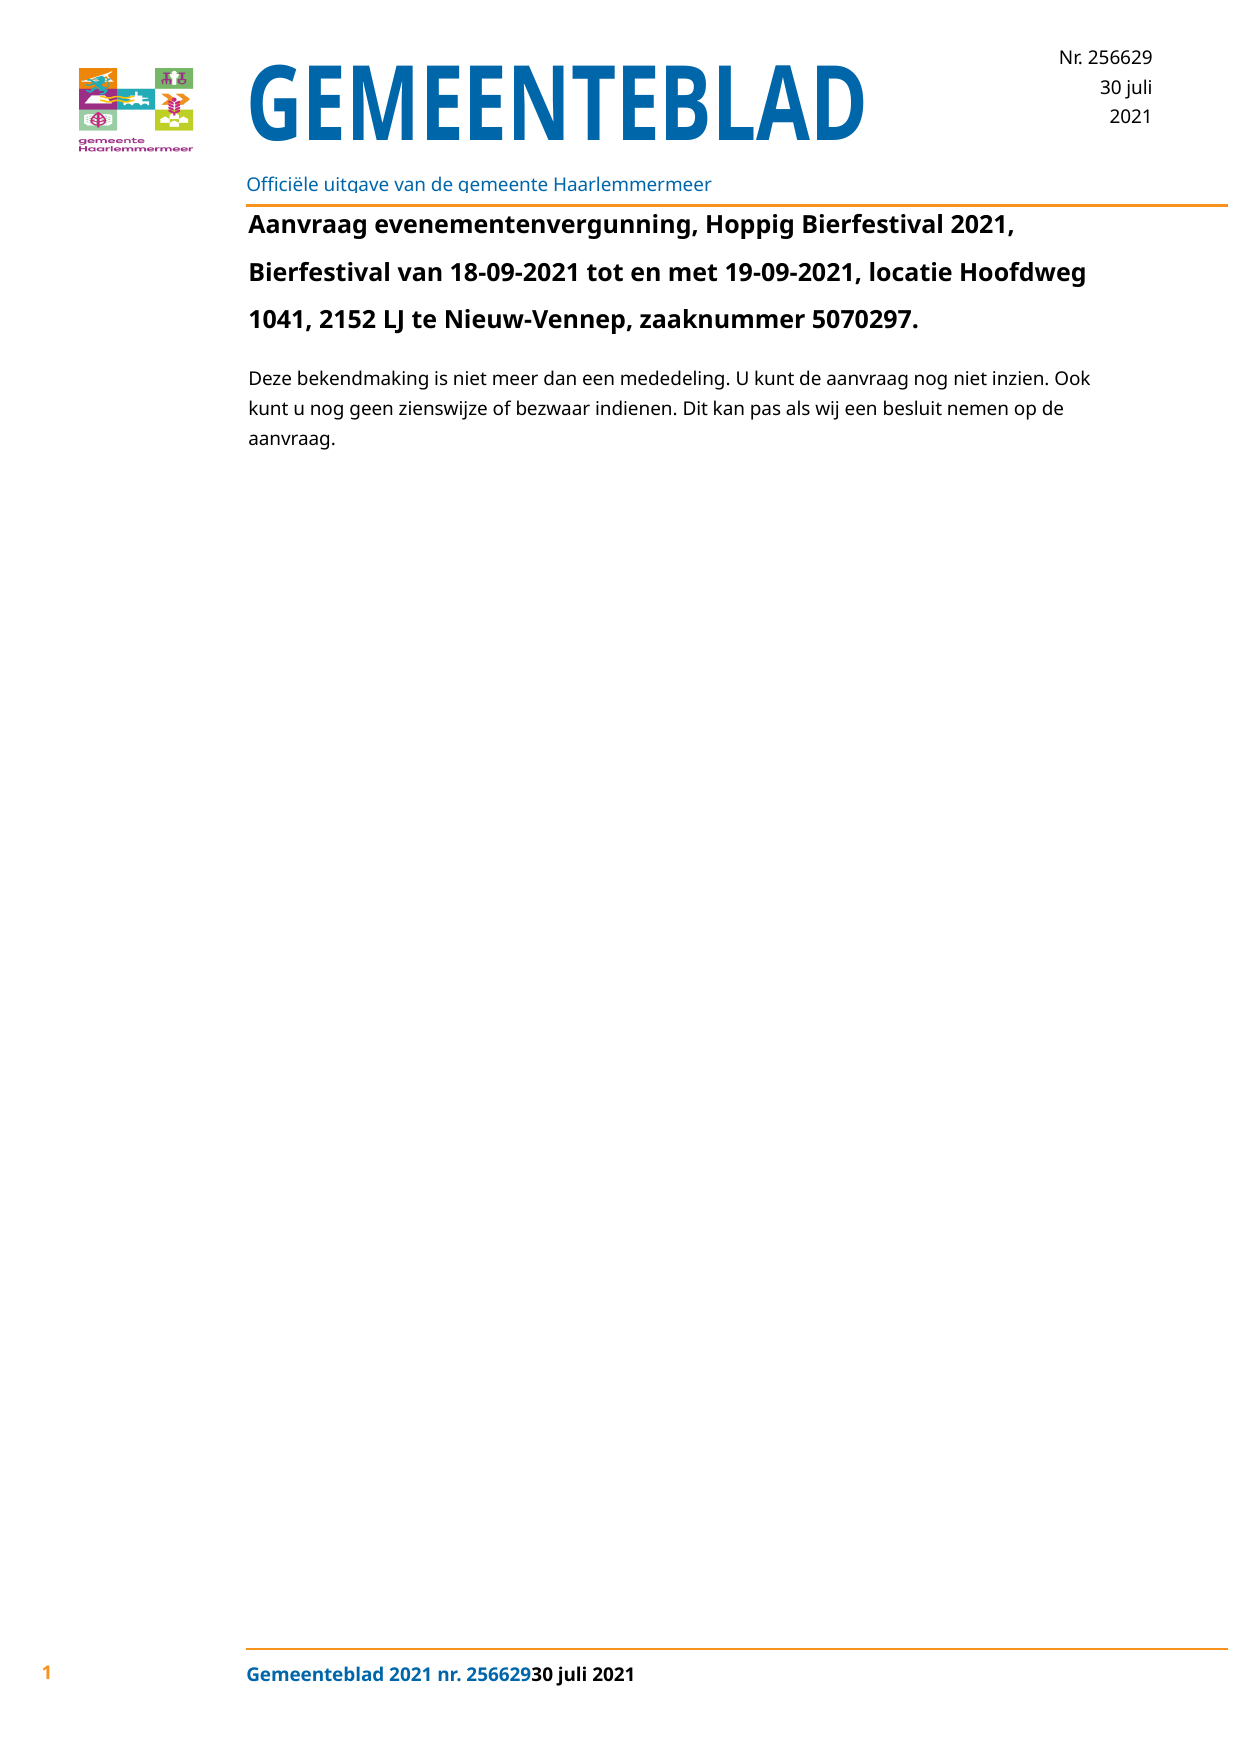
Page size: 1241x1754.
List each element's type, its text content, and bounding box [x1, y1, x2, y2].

picture [41, 47, 231, 172]
text Deze bekendmaking is niet meer dan een mededeling. U kunt de aanvraag nog niet inzien. Ook kunt u nog geen zienswijze of bezwaar indienen. Dit kan pas als wij een besluit nemen op de aanvraag. [248, 366, 1152, 450]
text Aanvraag evenementenvergunning, Hoppig Bierfestival 2021, Bierfestival van 18-09-2021 tot en met 19-09-2021, locatie Hoofdweg 1041, 2152 LJ te Nieuw-Vennep, zaaknummer 5070297. [248, 207, 1152, 336]
